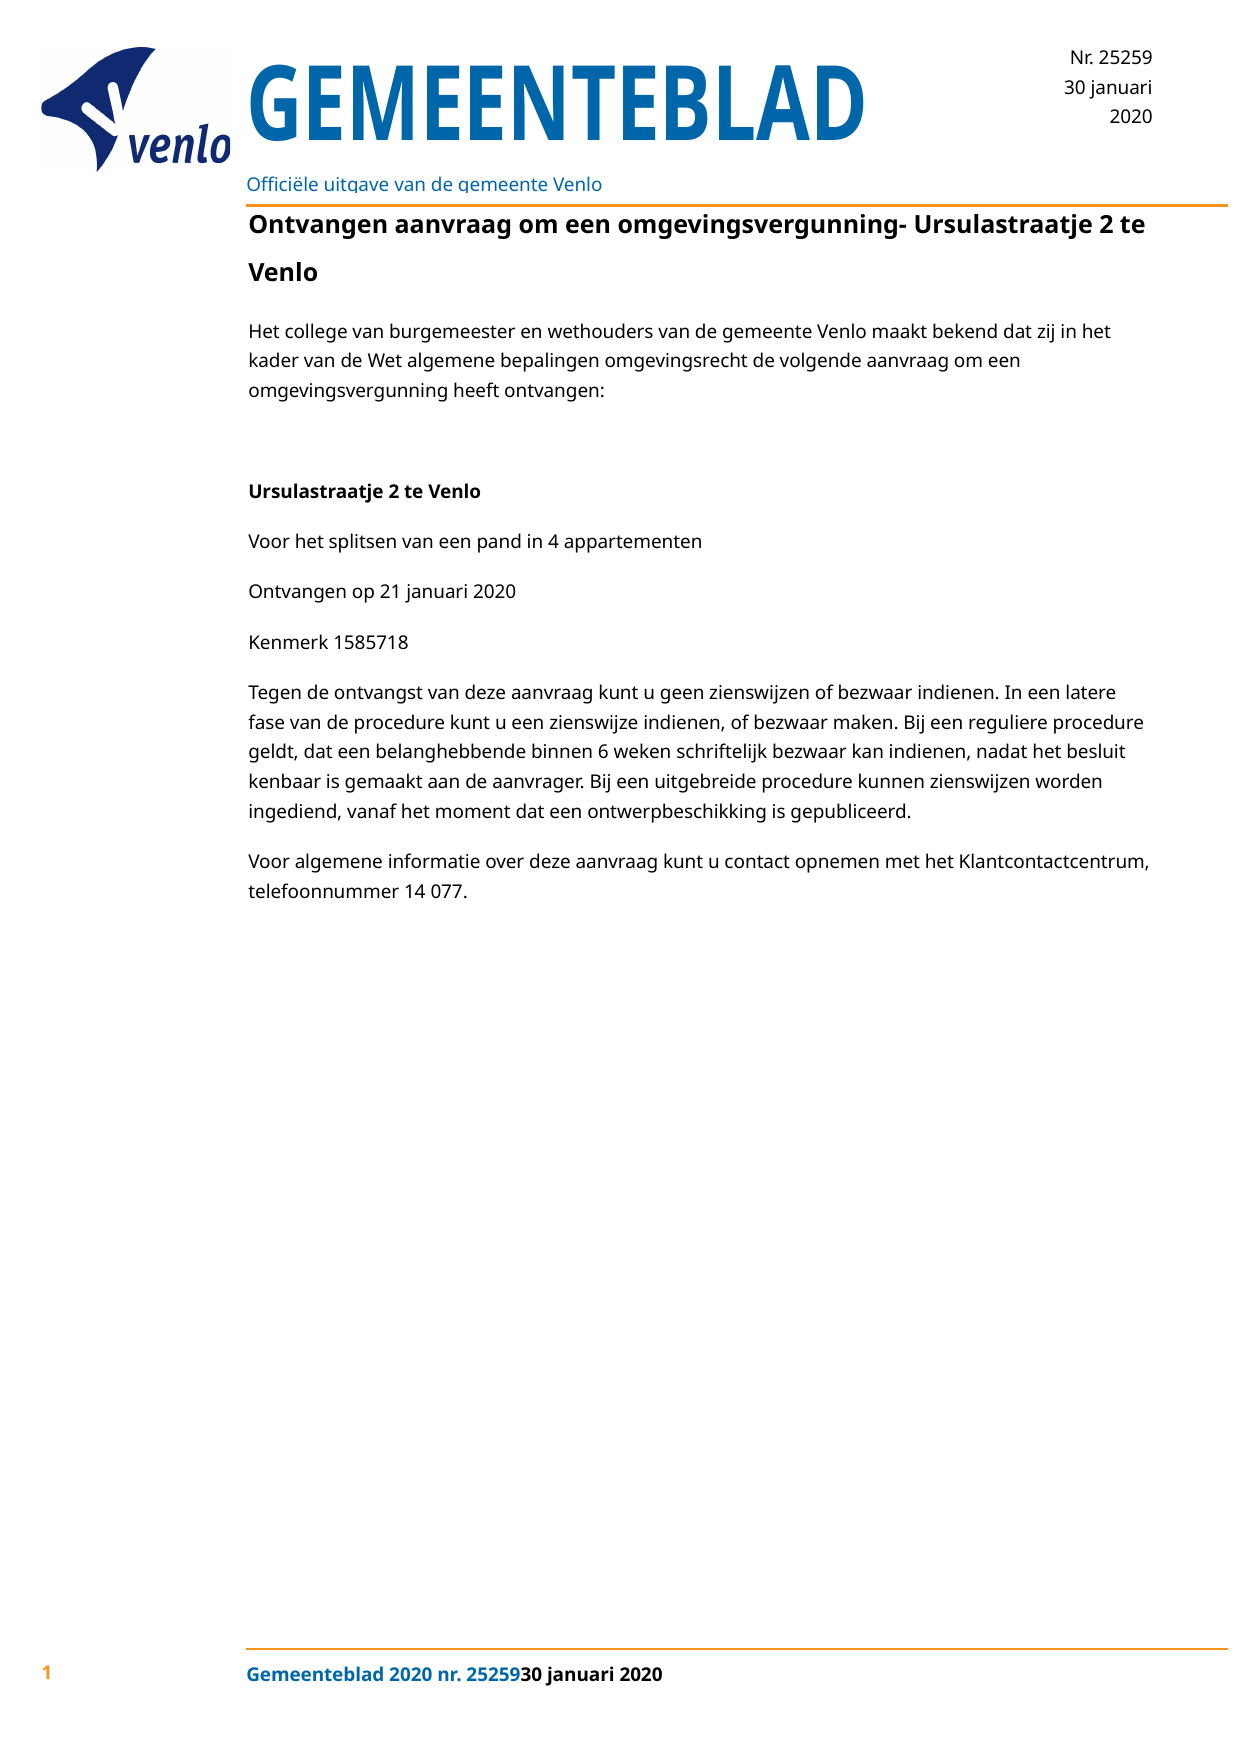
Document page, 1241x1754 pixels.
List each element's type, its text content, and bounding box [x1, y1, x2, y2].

text Het college van burgemeester en wethouders van de gemeente Venlo maakt bekend dat zij in het kader van de Wet algemene bepalingen omgevingsrecht de volgende aanvraag om een omgevingsvergunning heeft ontvangen: [248, 318, 1152, 403]
picture [41, 47, 231, 172]
text Voor algemene informatie over deze aanvraag kunt u contact opnemen met het Klantcontactcentrum, telefoonnummer 14 077. [248, 848, 1152, 904]
text Voor het splitsen van een pand in 4 appartementen [248, 528, 1152, 554]
text Ontvangen op 21 januari 2020 [248, 579, 1152, 604]
text Kenmerk 1585718 [248, 629, 1152, 655]
text Ursulastraatje 2 te Venlo [248, 478, 1152, 504]
text Tegen de ontvangst van deze aanvraag kunt u geen zienswijzen of bezwaar indienen. In een latere fase van de procedure kunt u een zienswijze indienen, of bezwaar maken. Bij een reguliere procedure geldt, dat een belanghebbende binnen 6 weken schriftelijk bezwaar kan indienen, nadat het besluit kenbaar is gemaakt aan de aanvrager. Bij een uitgebreide procedure kunnen zienswijzen worden ingediend, vanaf het moment dat een ontwerpbeschikking is gepubliceerd. [248, 679, 1152, 824]
text Ontvangen aanvraag om een omgevingsvergunning- Ursulastraatje 2 te Venlo [248, 207, 1152, 288]
